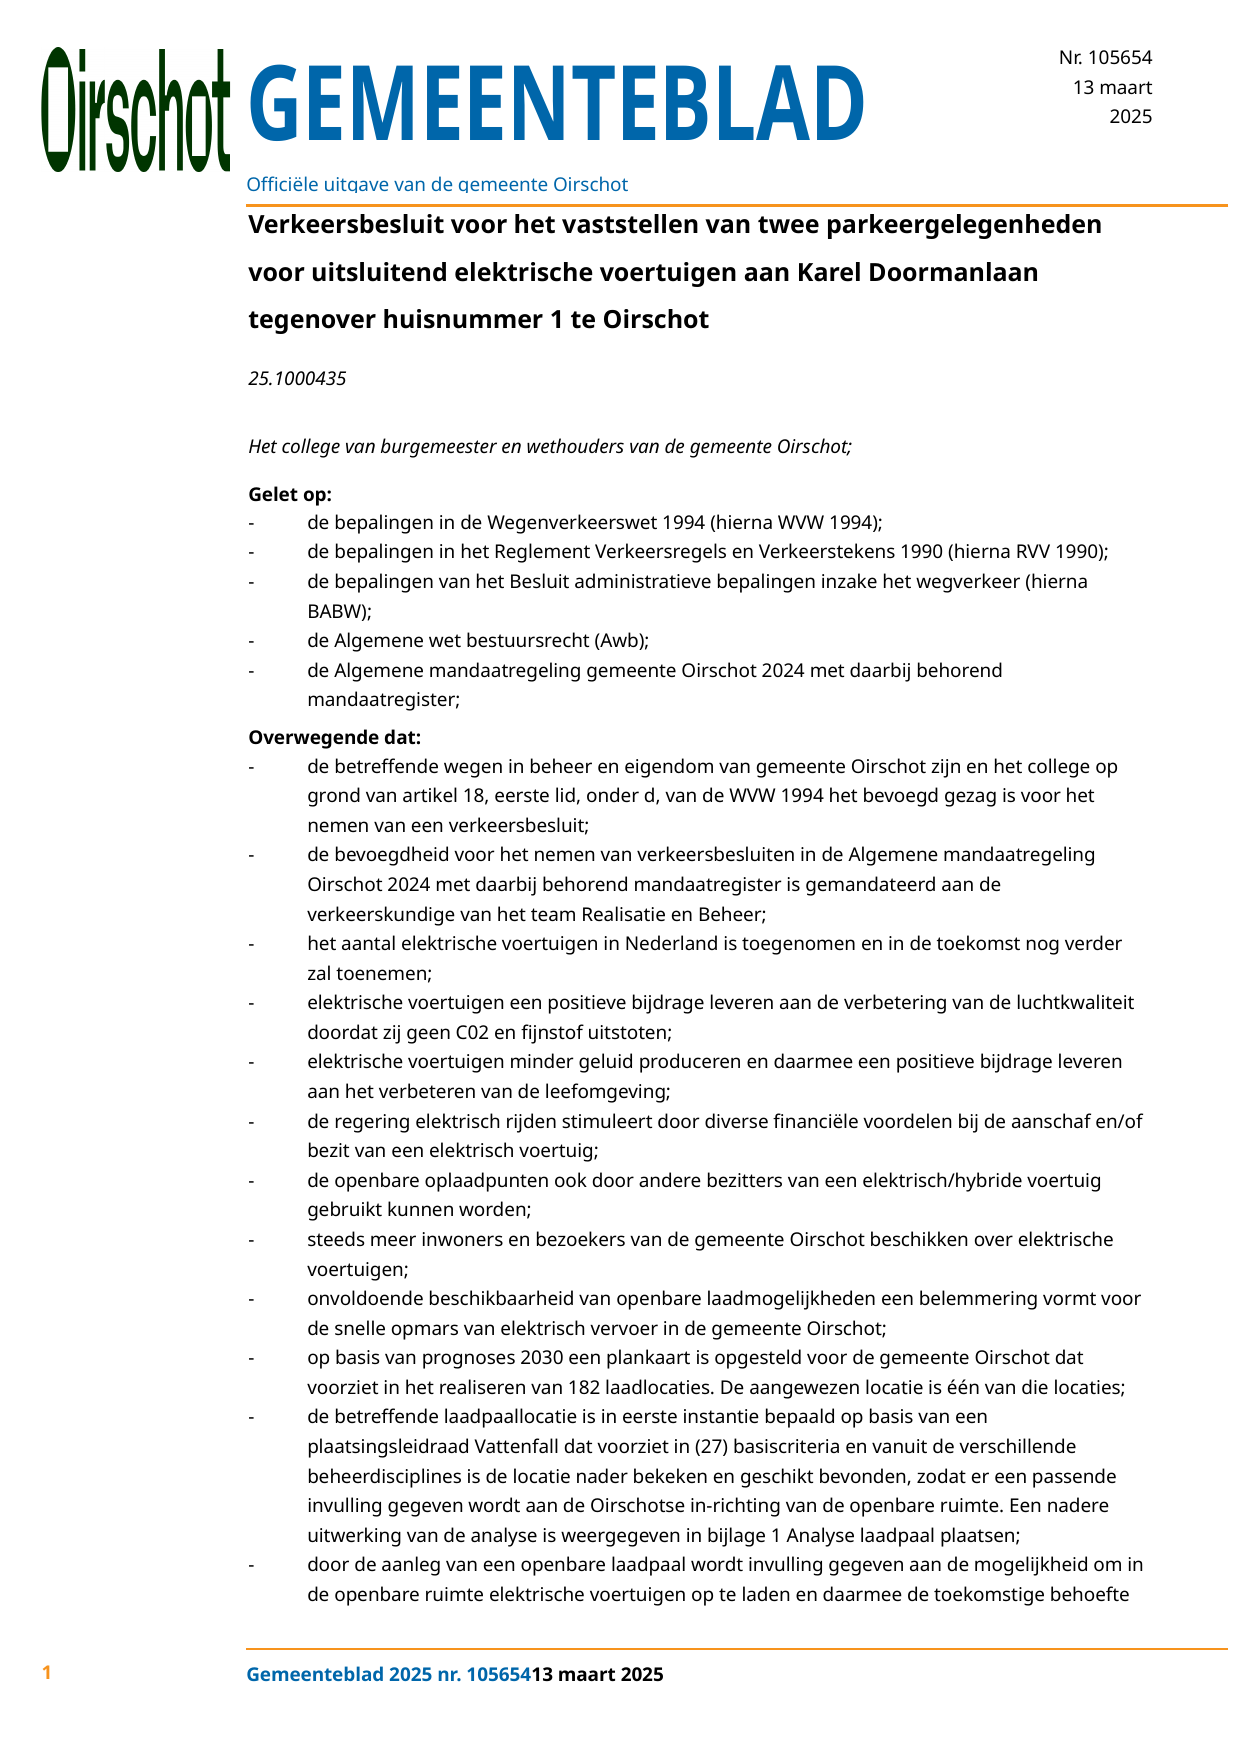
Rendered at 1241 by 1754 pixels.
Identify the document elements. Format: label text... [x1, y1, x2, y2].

text Het college van burgemeester en wethouders van de gemeente Oirschot; [248, 433, 1152, 459]
list de bepalingen van het Besluit administratieve bepalingen inzake het wegverkeer (hierna BABW); [248, 568, 1152, 624]
list de Algemene mandaatregeling gemeente Oirschot 2024 met daarbij behorend mandaatregister; [248, 657, 1152, 712]
list de bevoegdheid voor het nemen van verkeersbesluiten in de Algemene mandaatregeling Oirschot 2024 met daarbij behorend mandaatregister is gemandateerd aan de verkeerskundige van het team Realisatie en Beheer; [248, 842, 1152, 927]
list op basis van prognoses 2030 een plankaart is opgesteld voor de gemeente Oirschot dat voorziet in het realiseren van 182 laadlocaties. De aangewezen locatie is één van die locaties; [248, 1344, 1152, 1400]
text Gelet op: [248, 481, 1152, 507]
list de bepalingen in de Wegenverkeerswet 1994 (hierna WVW 1994); [248, 509, 1152, 535]
list de betreffende laadpaallocatie is in eerste instantie bepaald op basis van een plaatsingsleidraad Vattenfall dat voorziet in (27) basiscriteria en vanuit de verschillende beheerdisciplines is de locatie nader bekeken en geschikt bevonden, zodat er een passende invulling gegeven wordt aan de Oirschotse in-richting van de openbare ruimte. Een nadere uitwerking van de analyse is weergegeven in bijlage 1 Analyse laadpaal plaatsen; [248, 1404, 1152, 1548]
list steeds meer inwoners en bezoekers van de gemeente Oirschot beschikken over elektrische voertuigen; [248, 1226, 1152, 1282]
list de openbare oplaadpunten ook door andere bezitters van een elektrisch/hybride voertuig gebruikt kunnen worden; [248, 1167, 1152, 1222]
list onvoldoende beschikbaarheid van openbare laadmogelijkheden een belemmering vormt voor de snelle opmars van elektrisch vervoer in de gemeente Oirschot; [248, 1285, 1152, 1341]
list de bepalingen in het Reglement Verkeersregels en Verkeerstekens 1990 (hierna RVV 1990); [248, 539, 1152, 564]
picture [41, 47, 231, 172]
list de regering elektrisch rijden stimuleert door diverse financiële voordelen bij de aanschaf en/of bezit van een elektrisch voertuig; [248, 1108, 1152, 1163]
list het aantal elektrische voertuigen in Nederland is toegenomen en in de toekomst nog verder zal toenemen; [248, 930, 1152, 986]
list de betreffende wegen in beheer en eigendom van gemeente Oirschot zijn en het college op grond van artikel 18, eerste lid, onder d, van de WVW 1994 het bevoegd gezag is voor het nemen van een verkeersbesluit; [248, 753, 1152, 838]
list de Algemene wet bestuursrecht (Awb); [248, 627, 1152, 653]
list elektrische voertuigen een positieve bijdrage leveren aan de verbetering van de luchtkwaliteit doordat zij geen C02 en fijnstof uitstoten; [248, 989, 1152, 1045]
text 25.1000435 [248, 366, 1152, 391]
list door de aanleg van een openbare laadpaal wordt invulling gegeven aan de mogelijkheid om in de openbare ruimte elektrische voertuigen op te laden en daarmee de toekomstige behoefte [248, 1552, 1152, 1607]
text Verkeersbesluit voor het vaststellen van twee parkeergelegenheden voor uitsluitend elektrische voertuigen aan Karel Doormanlaan tegenover huisnummer 1 te Oirschot [248, 207, 1152, 336]
text Overwegende dat: [248, 724, 1152, 750]
list elektrische voertuigen minder geluid produceren en daarmee een positieve bijdrage leveren aan het verbeteren van de leefomgeving; [248, 1049, 1152, 1104]
